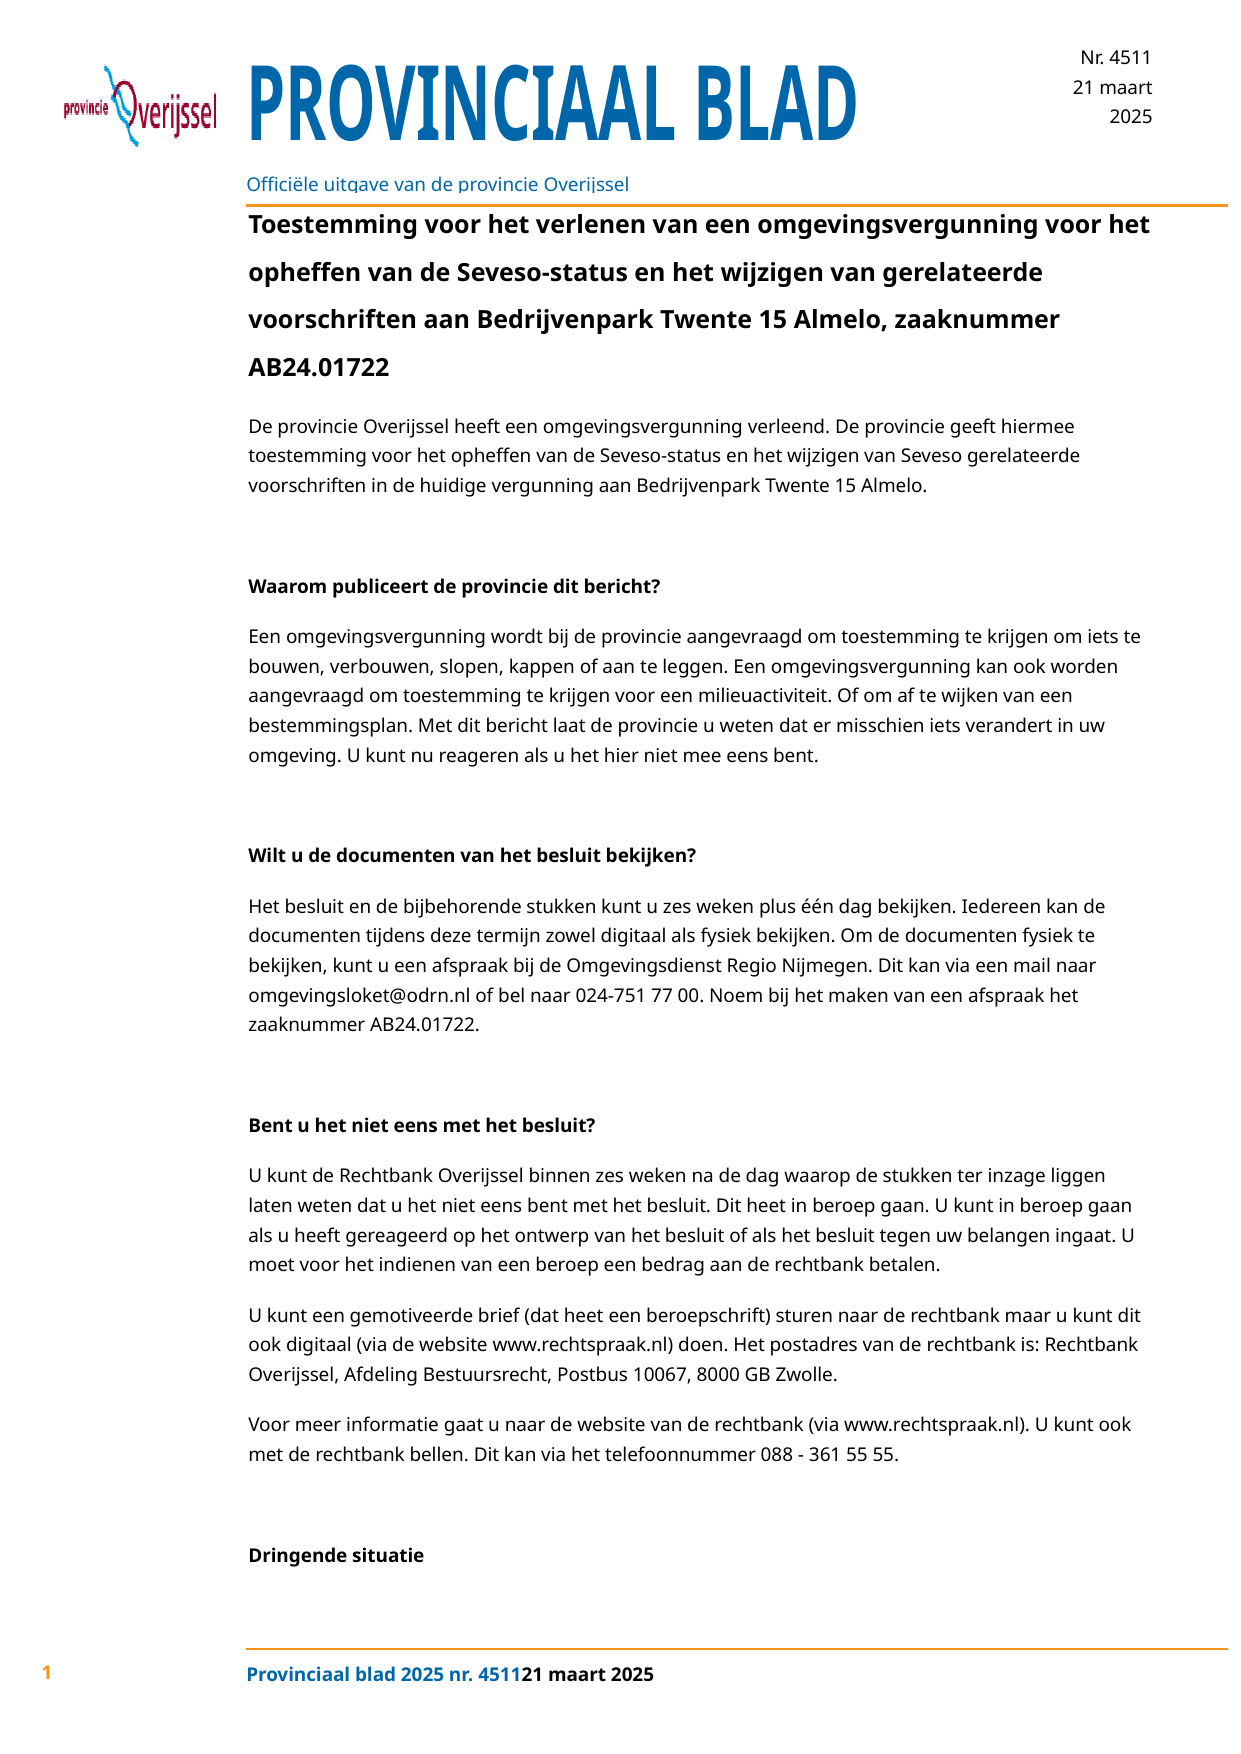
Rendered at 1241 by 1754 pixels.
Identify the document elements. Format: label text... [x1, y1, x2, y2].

text Toestemming voor het verlenen van een omgevingsvergunning voor het opheffen van de Seveso-status en het wijzigen van gerelateerde voorschriften aan Bedrijvenpark Twente 15 Almelo, zaaknummer AB24.01722 [248, 207, 1152, 384]
picture [41, 47, 231, 172]
text Voor meer informatie gaat u naar de website van de rechtbank (via www.rechtspraak.nl). U kunt ook met de rechtbank bellen. Dit kan via het telefoonnummer 088 - 361 55 55. [248, 1411, 1152, 1467]
text De provincie Overijssel heeft een omgevingsvergunning verleend. De provincie geeft hiermee toestemming voor het opheffen van de Seveso-status en het wijzigen van Seveso gerelateerde voorschriften in de huidige vergunning aan Bedrijvenpark Twente 15 Almelo. [248, 413, 1152, 498]
text Bent u het niet eens met het besluit? [248, 1112, 1152, 1138]
text Wilt u de documenten van het besluit bekijken? [248, 843, 1152, 868]
text Dringende situatie [248, 1542, 1152, 1568]
text Waarom publiceert de provincie dit bericht? [248, 573, 1152, 599]
text Het besluit en de bijbehorende stukken kunt u zes weken plus één dag bekijken. Iedereen kan de documenten tijdens deze termijn zowel digitaal als fysiek bekijken. Om de documenten fysiek te bekijken, kunt u een afspraak bij de Omgevingsdienst Regio Nijmegen. Dit kan via een mail naar omgevingsloket@odrn.nl of bel naar 024-751 77 00. Noem bij het maken van een afspraak het zaaknummer AB24.01722. [248, 893, 1152, 1037]
text U kunt de Rechtbank Overijssel binnen zes weken na de dag waarop de stukken ter inzage liggen laten weten dat u het niet eens bent met het besluit. Dit heet in beroep gaan. U kunt in beroep gaan als u heeft gereageerd op het ontwerp van het besluit of als het besluit tegen uw belangen ingaat. U moet voor het indienen van een beroep een bedrag aan de rechtbank betalen. [248, 1163, 1152, 1277]
text U kunt een gemotiveerde brief (dat heet een beroepschrift) sturen naar de rechtbank maar u kunt dit ook digitaal (via de website www.rechtspraak.nl) doen. Het postadres van de rechtbank is: Rechtbank Overijssel, Afdeling Bestuursrecht, Postbus 10067, 8000 GB Zwolle. [248, 1302, 1152, 1387]
text Een omgevingsvergunning wordt bij de provincie aangevraagd om toestemming te krijgen om iets te bouwen, verbouwen, slopen, kappen of aan te leggen. Een omgevingsvergunning kan ook worden aangevraagd om toestemming te krijgen voor een milieuactiviteit. Of om af te wijken van een bestemmingsplan. Met dit bericht laat de provincie u weten dat er misschien iets verandert in uw omgeving. U kunt nu reageren als u het hier niet mee eens bent. [248, 623, 1152, 768]
